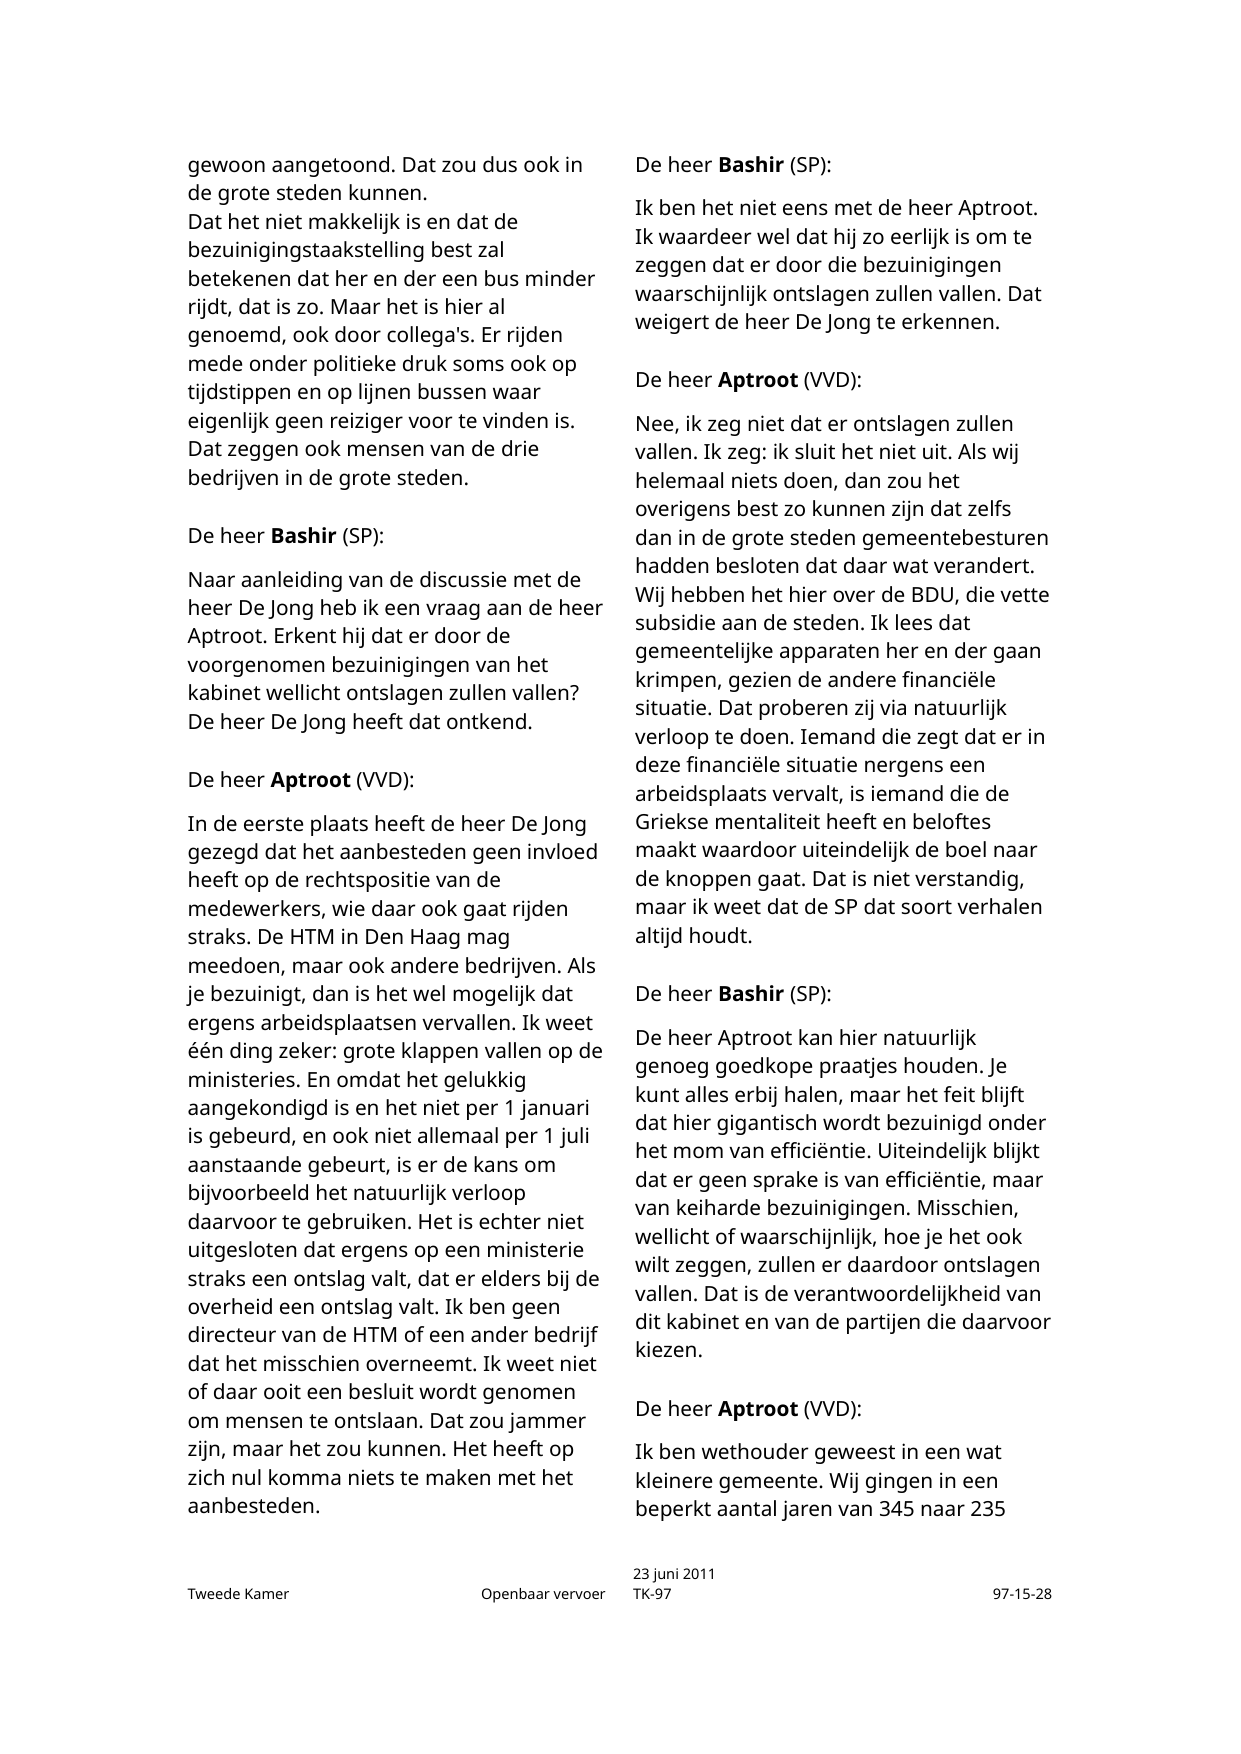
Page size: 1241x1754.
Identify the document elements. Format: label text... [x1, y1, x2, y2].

text Naar aanleiding van de discussie met de heer De Jong heb ik een vraag aan de heer Aptroot. Erkent hij dat er door de voorgenomen bezuinigingen van het kabinet wellicht ontslagen zullen vallen? De heer De Jong heeft dat ontkend. [187, 565, 605, 735]
text Ik ben wethouder geweest in een wat kleinere gemeente. Wij gingen in een beperkt aantal jaren van 345 naar 235 [635, 1437, 1053, 1523]
text De heer Bashir (SP): [187, 521, 605, 550]
text De heer Aptroot (VVD): [635, 1394, 1053, 1422]
text In de eerste plaats heeft de heer De Jong gezegd dat het aanbesteden geen invloed heeft op de rechtspositie van de medewerkers, wie daar ook gaat rijden straks. De HTM in Den Haag mag meedoen, maar ook andere bedrijven. Als je bezuinigt, dan is het wel mogelijk dat ergens arbeidsplaatsen vervallen. Ik weet één ding zeker: grote klappen vallen op de ministeries. En omdat het gelukkig aangekondigd is en het niet per 1 januari is gebeurd, en ook niet allemaal per 1 juli aanstaande gebeurt, is er de kans om bijvoorbeeld het natuurlijk verloop daarvoor te gebruiken. Het is echter niet uitgesloten dat ergens op een ministerie straks een ontslag valt, dat er elders bij de overheid een ontslag valt. Ik ben geen directeur van de HTM of een ander bedrijf dat het misschien overneemt. Ik weet niet of daar ooit een besluit wordt genomen om mensen te ontslaan. Dat zou jammer zijn, maar het zou kunnen. Het heeft op zich nul komma niets te maken met het aanbesteden. [187, 809, 605, 1520]
text De heer Bashir (SP): [635, 150, 1053, 178]
text Ik ben het niet eens met de heer Aptroot. Ik waardeer wel dat hij zo eerlijk is om te zeggen dat er door die bezuinigingen waarschijnlijk ontslagen zullen vallen. Dat weigert de heer De Jong te erkennen. [635, 193, 1053, 336]
text De heer Aptroot kan hier natuurlijk genoeg goedkope praatjes houden. Je kunt alles erbij halen, maar het feit blijft dat hier gigantisch wordt bezuinigd onder het mom van efficiëntie. Uiteindelijk blijkt dat er geen sprake is van efficiëntie, maar van keiharde bezuinigingen. Misschien, wellicht of waarschijnlijk, hoe je het ook wilt zeggen, zullen er daardoor ontslagen vallen. Dat is de verantwoordelijkheid van dit kabinet en van de partijen die daarvoor kiezen. [635, 1023, 1053, 1364]
text gewoon aangetoond. Dat zou dus ook in de grote steden kunnen. [187, 150, 605, 207]
text De heer Bashir (SP): [635, 979, 1053, 1008]
text Dat het niet makkelijk is en dat de bezuinigingstaakstelling best zal betekenen dat her en der een bus minder rijdt, dat is zo. Maar het is hier al genoemd, ook door collega's. Er rijden mede onder politieke druk soms ook op tijdstippen en op lijnen bussen waar eigenlijk geen reiziger voor te vinden is. Dat zeggen ook mensen van de drie bedrijven in de grote steden. [187, 207, 605, 491]
text De heer Aptroot (VVD): [187, 765, 605, 794]
text De heer Aptroot (VVD): [635, 366, 1053, 394]
text Nee, ik zeg niet dat er ontslagen zullen vallen. Ik zeg: ik sluit het niet uit. Als wij helemaal niets doen, dan zou het overigens best zo kunnen zijn dat zelfs dan in de grote steden gemeentebesturen hadden besloten dat daar wat verandert. Wij hebben het hier over de BDU, die vette subsidie aan de steden. Ik lees dat gemeentelijke apparaten her en der gaan krimpen, gezien de andere financiële situatie. Dat proberen zij via natuurlijk verloop te doen. Iemand die zegt dat er in deze financiële situatie nergens een arbeidsplaats vervalt, is iemand die de Griekse mentaliteit heeft en beloftes maakt waardoor uiteindelijk de boel naar de knoppen gaat. Dat is niet verstandig, maar ik weet dat de SP dat soort verhalen altijd houdt. [635, 409, 1053, 949]
